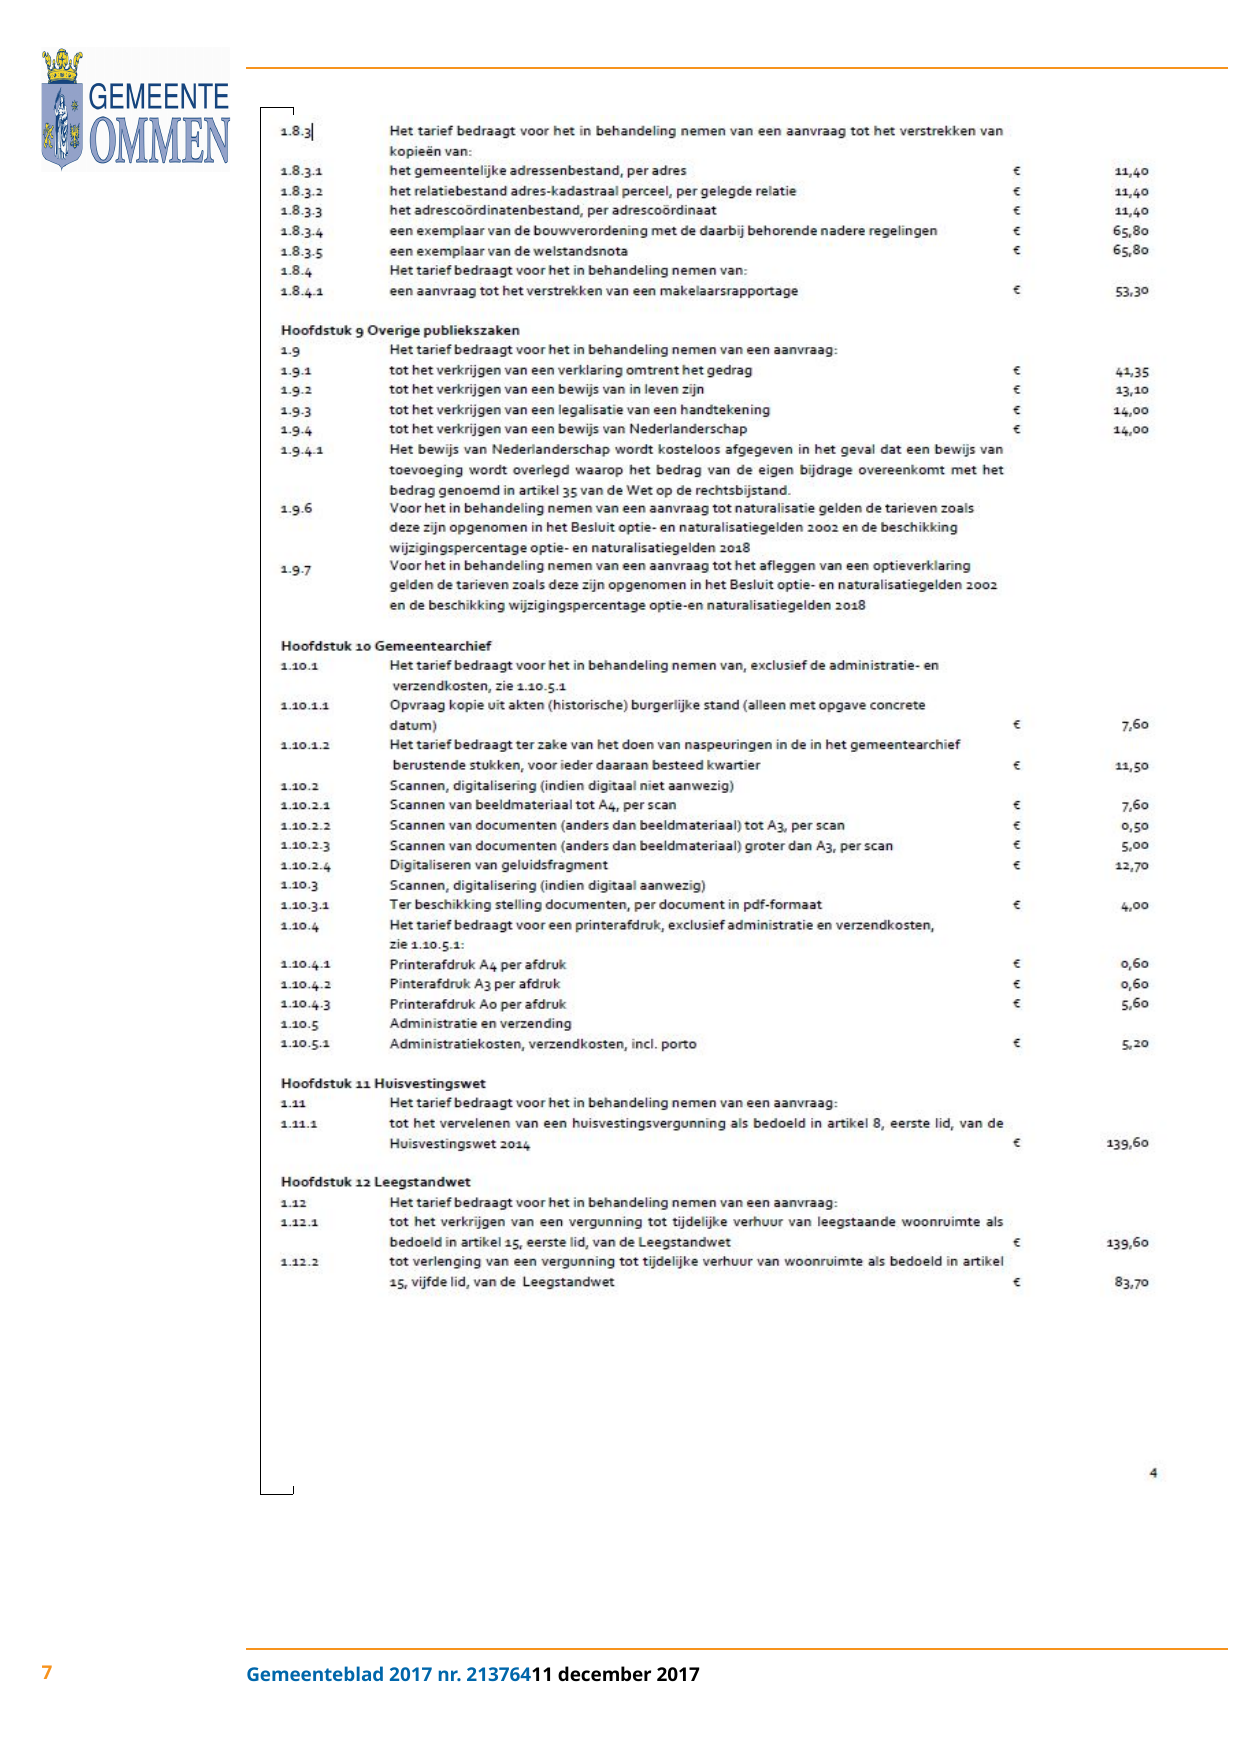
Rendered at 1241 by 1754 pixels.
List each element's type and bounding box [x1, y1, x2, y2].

picture [268, 115, 1173, 1486]
picture [41, 47, 231, 172]
